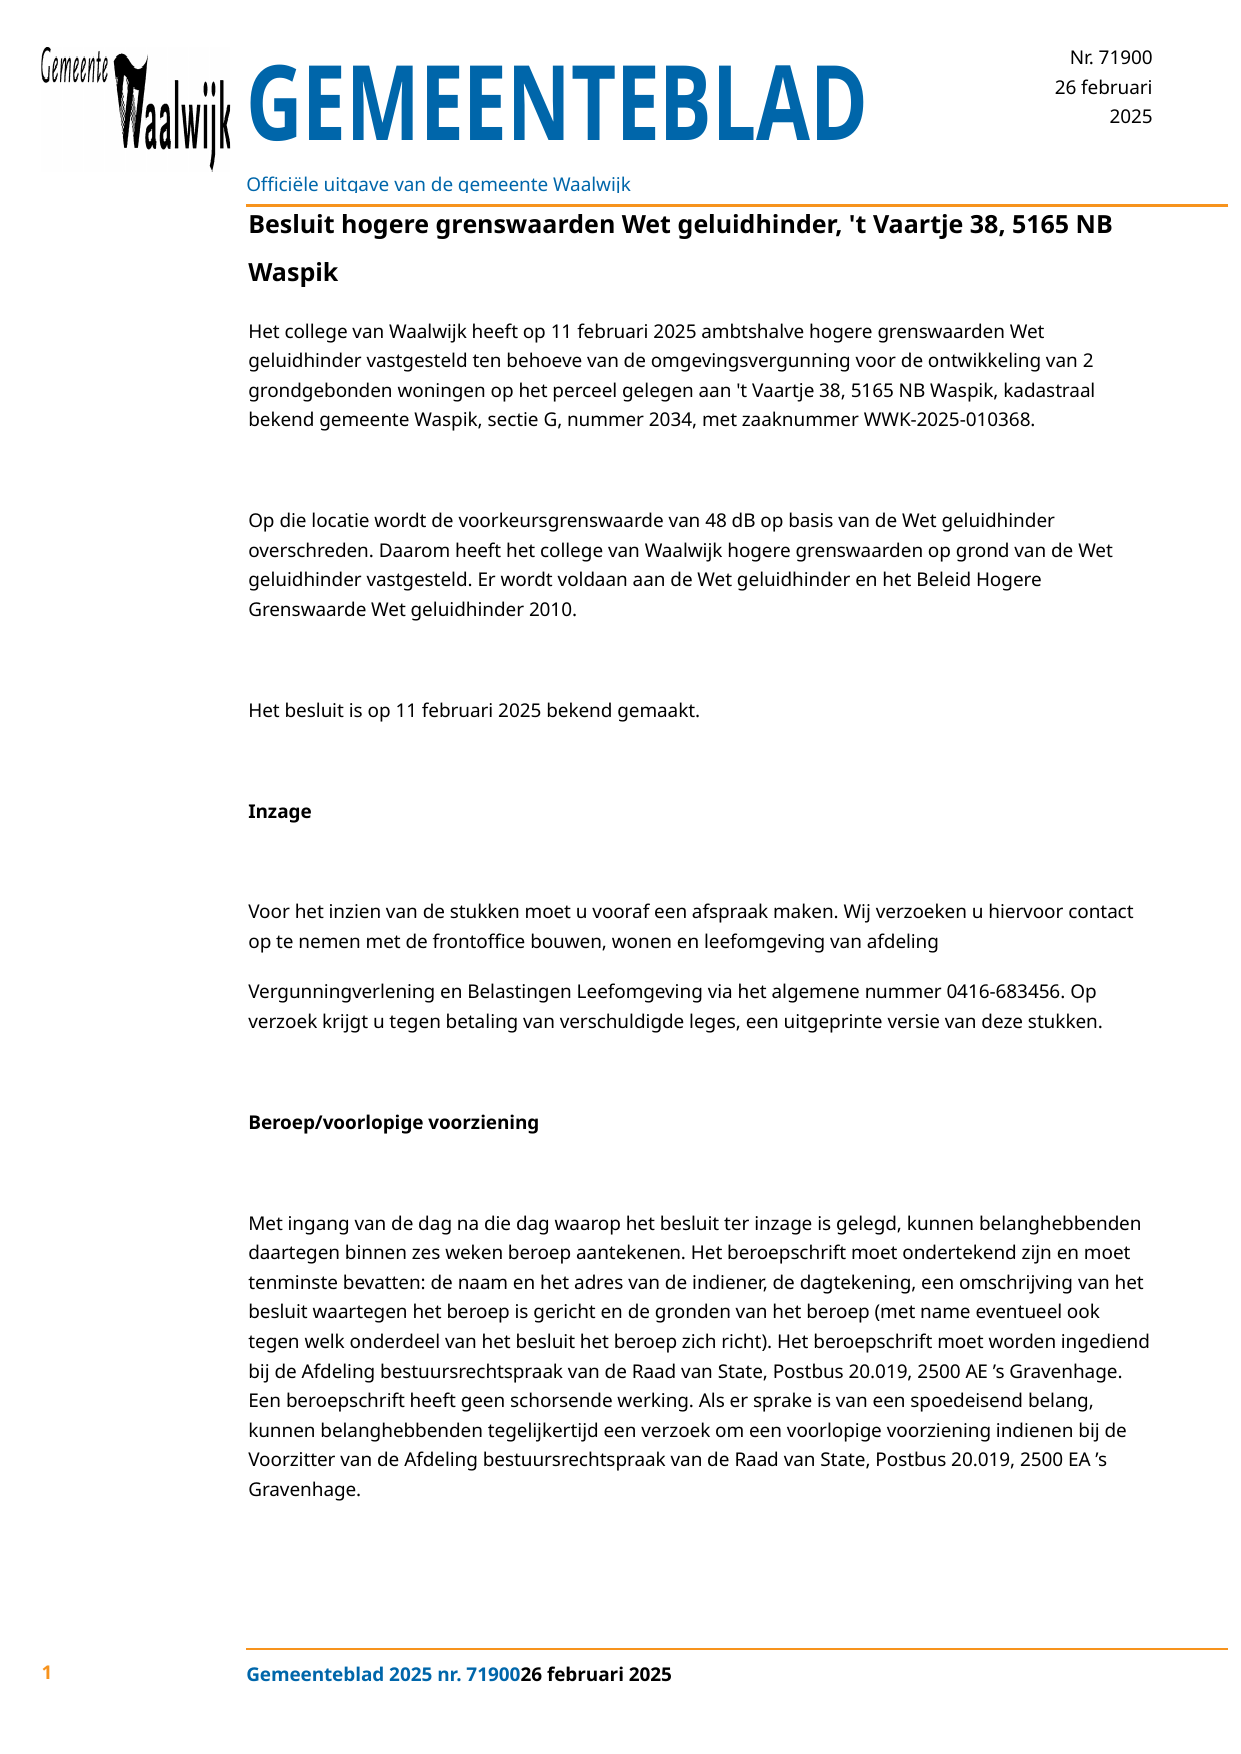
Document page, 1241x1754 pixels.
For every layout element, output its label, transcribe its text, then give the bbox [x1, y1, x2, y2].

text Beroep/voorlopige voorziening [248, 1109, 1152, 1135]
text Besluit hogere grenswaarden Wet geluidhinder, 't Vaartje 38, 5165 NB Waspik [248, 207, 1152, 288]
text Met ingang van de dag na die dag waarop het besluit ter inzage is gelegd, kunnen belanghebbenden daartegen binnen zes weken beroep aantekenen. Het beroepschrift moet ondertekend zijn en moet tenminste bevatten: de naam en het adres van de indiener, de dagtekening, een omschrijving van het besluit waartegen het beroep is gericht en de gronden van het beroep (met name eventueel ook tegen welk onderdeel van het besluit het beroep zich richt). Het beroepschrift moet worden ingediend bij de Afdeling bestuursrechtspraak van de Raad van State, Postbus 20.019, 2500 AE ’s Gravenhage. Een beroepschrift heeft geen schorsende werking. Als er sprake is van een spoedeisend belang, kunnen belanghebbenden tegelijkertijd een verzoek om een voorlopige voorziening indienen bij de Voorzitter van de Afdeling bestuursrechtspraak van de Raad van State, Postbus 20.019, 2500 EA ’s Gravenhage. [248, 1210, 1152, 1502]
text Op die locatie wordt de voorkeursgrenswaarde van 48 dB op basis van de Wet geluidhinder overschreden. Daarom heeft het college van Waalwijk hogere grenswaarden op grond van de Wet geluidhinder vastgesteld. Er wordt voldaan aan de Wet geluidhinder en het Beleid Hogere Grenswaarde Wet geluidhinder 2010. [248, 507, 1152, 622]
picture [41, 47, 231, 172]
text Het besluit is op 11 februari 2025 bekend gemaakt. [248, 697, 1152, 723]
text Het college van Waalwijk heeft op 11 februari 2025 ambtshalve hogere grenswaarden Wet geluidhinder vastgesteld ten behoeve van de omgevingsvergunning voor de ontwikkeling van 2 grondgebonden woningen op het perceel gelegen aan 't Vaartje 38, 5165 NB Waspik, kadastraal bekend gemeente Waspik, sectie G, nummer 2034, met zaaknummer WWK-2025-010368. [248, 318, 1152, 432]
text Inzage [248, 798, 1152, 824]
text Voor het inzien van de stukken moet u vooraf een afspraak maken. Wij verzoeken u hiervoor contact op te nemen met de frontoffice bouwen, wonen en leefomgeving van afdeling [248, 899, 1152, 954]
text Vergunningverlening en Belastingen Leefomgeving via het algemene nummer 0416-683456. Op verzoek krijgt u tegen betaling van verschuldigde leges, een uitgeprinte versie van deze stukken. [248, 979, 1152, 1034]
